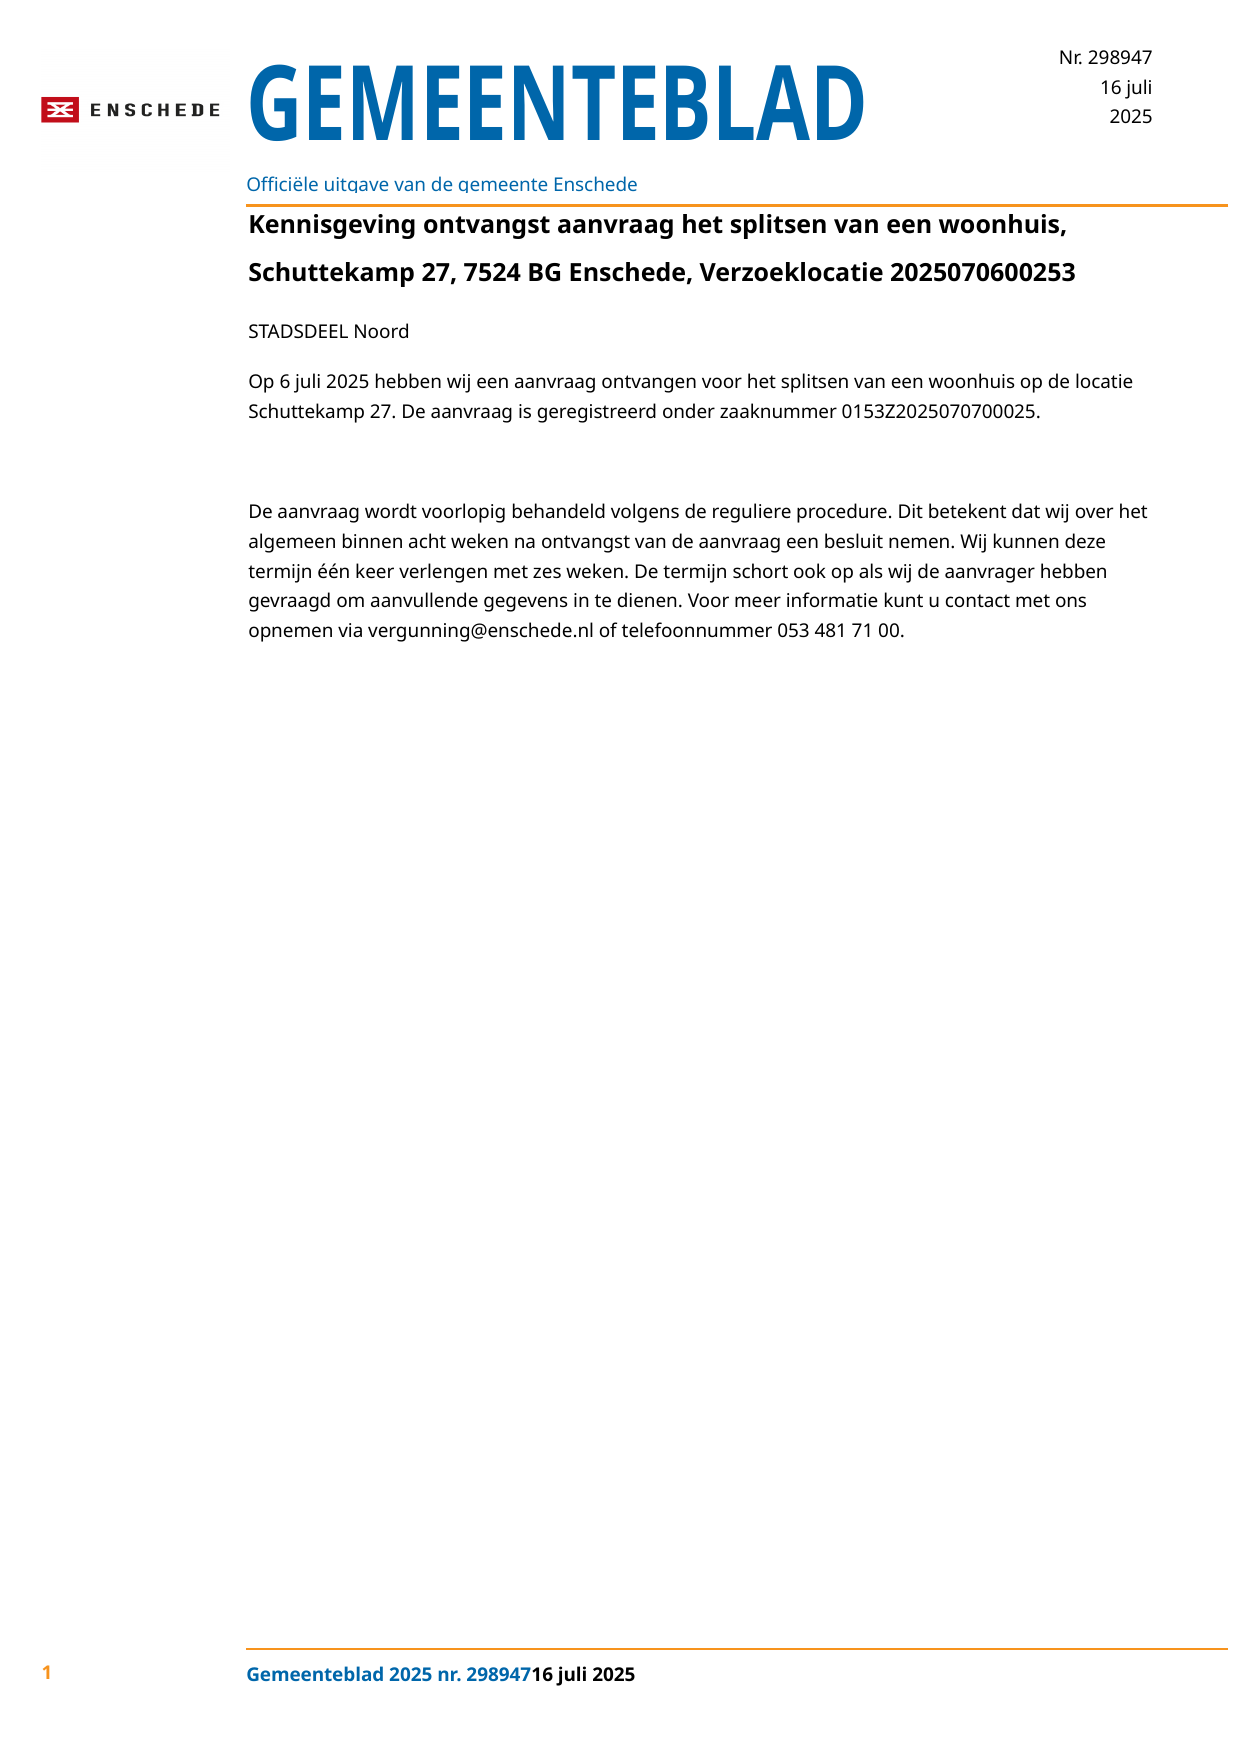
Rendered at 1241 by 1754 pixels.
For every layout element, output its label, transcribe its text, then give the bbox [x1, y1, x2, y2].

picture [41, 47, 231, 172]
text Op 6 juli 2025 hebben wij een aanvraag ontvangen voor het splitsen van een woonhuis op de locatie Schuttekamp 27. De aanvraag is geregistreerd onder zaaknummer 0153Z2025070700025. [248, 368, 1152, 424]
text STADSDEEL Noord [248, 318, 1152, 344]
text Kennisgeving ontvangst aanvraag het splitsen van een woonhuis, Schuttekamp 27, 7524 BG Enschede, Verzoeklocatie 2025070600253 [248, 207, 1152, 288]
text De aanvraag wordt voorlopig behandeld volgens de reguliere procedure. Dit betekent dat wij over het algemeen binnen acht weken na ontvangst van de aanvraag een besluit nemen. Wij kunnen deze termijn één keer verlengen met zes weken. De termijn schort ook op als wij de aanvrager hebben gevraagd om aanvullende gegevens in te dienen. Voor meer informatie kunt u contact met ons opnemen via vergunning@enschede.nl of telefoonnummer 053 481 71 00. [248, 499, 1152, 643]
